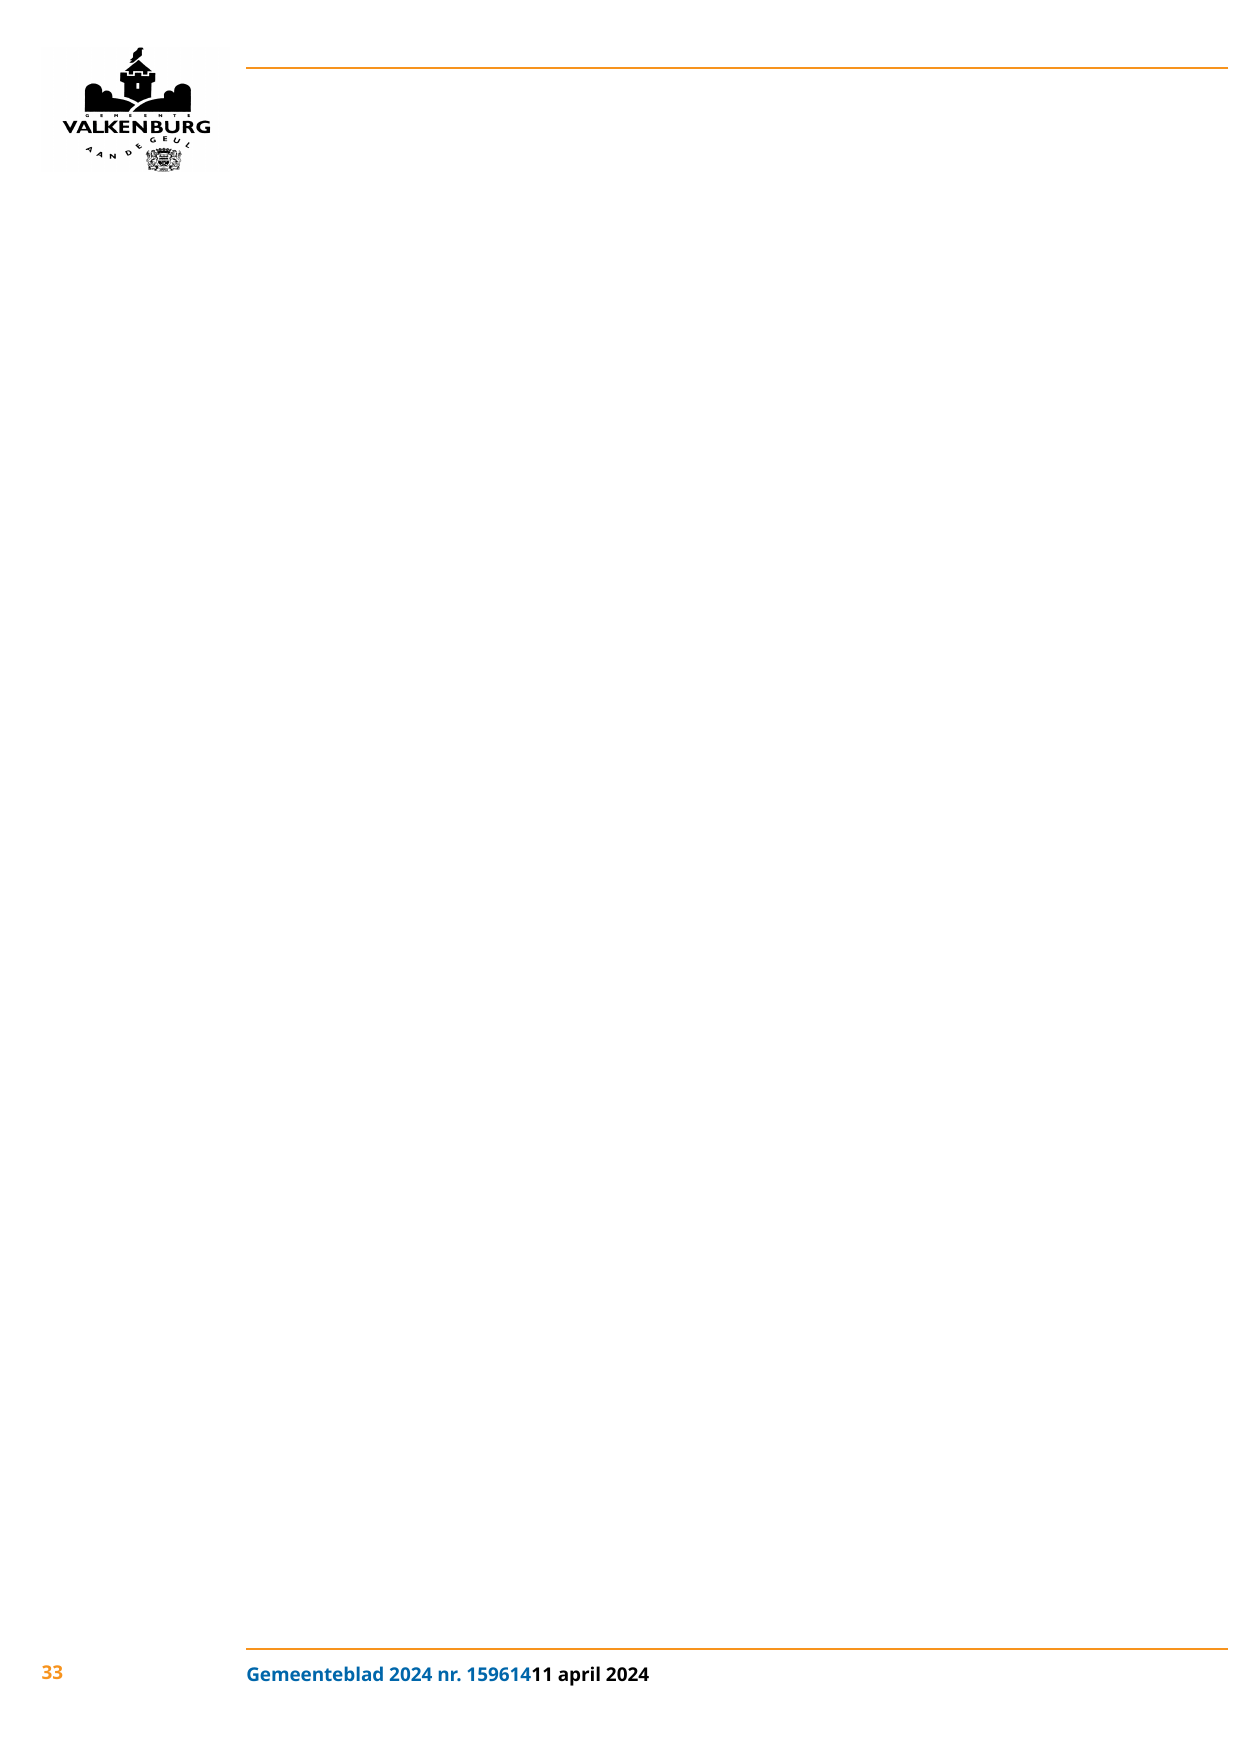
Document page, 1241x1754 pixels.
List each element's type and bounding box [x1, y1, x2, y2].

picture [41, 47, 231, 172]
